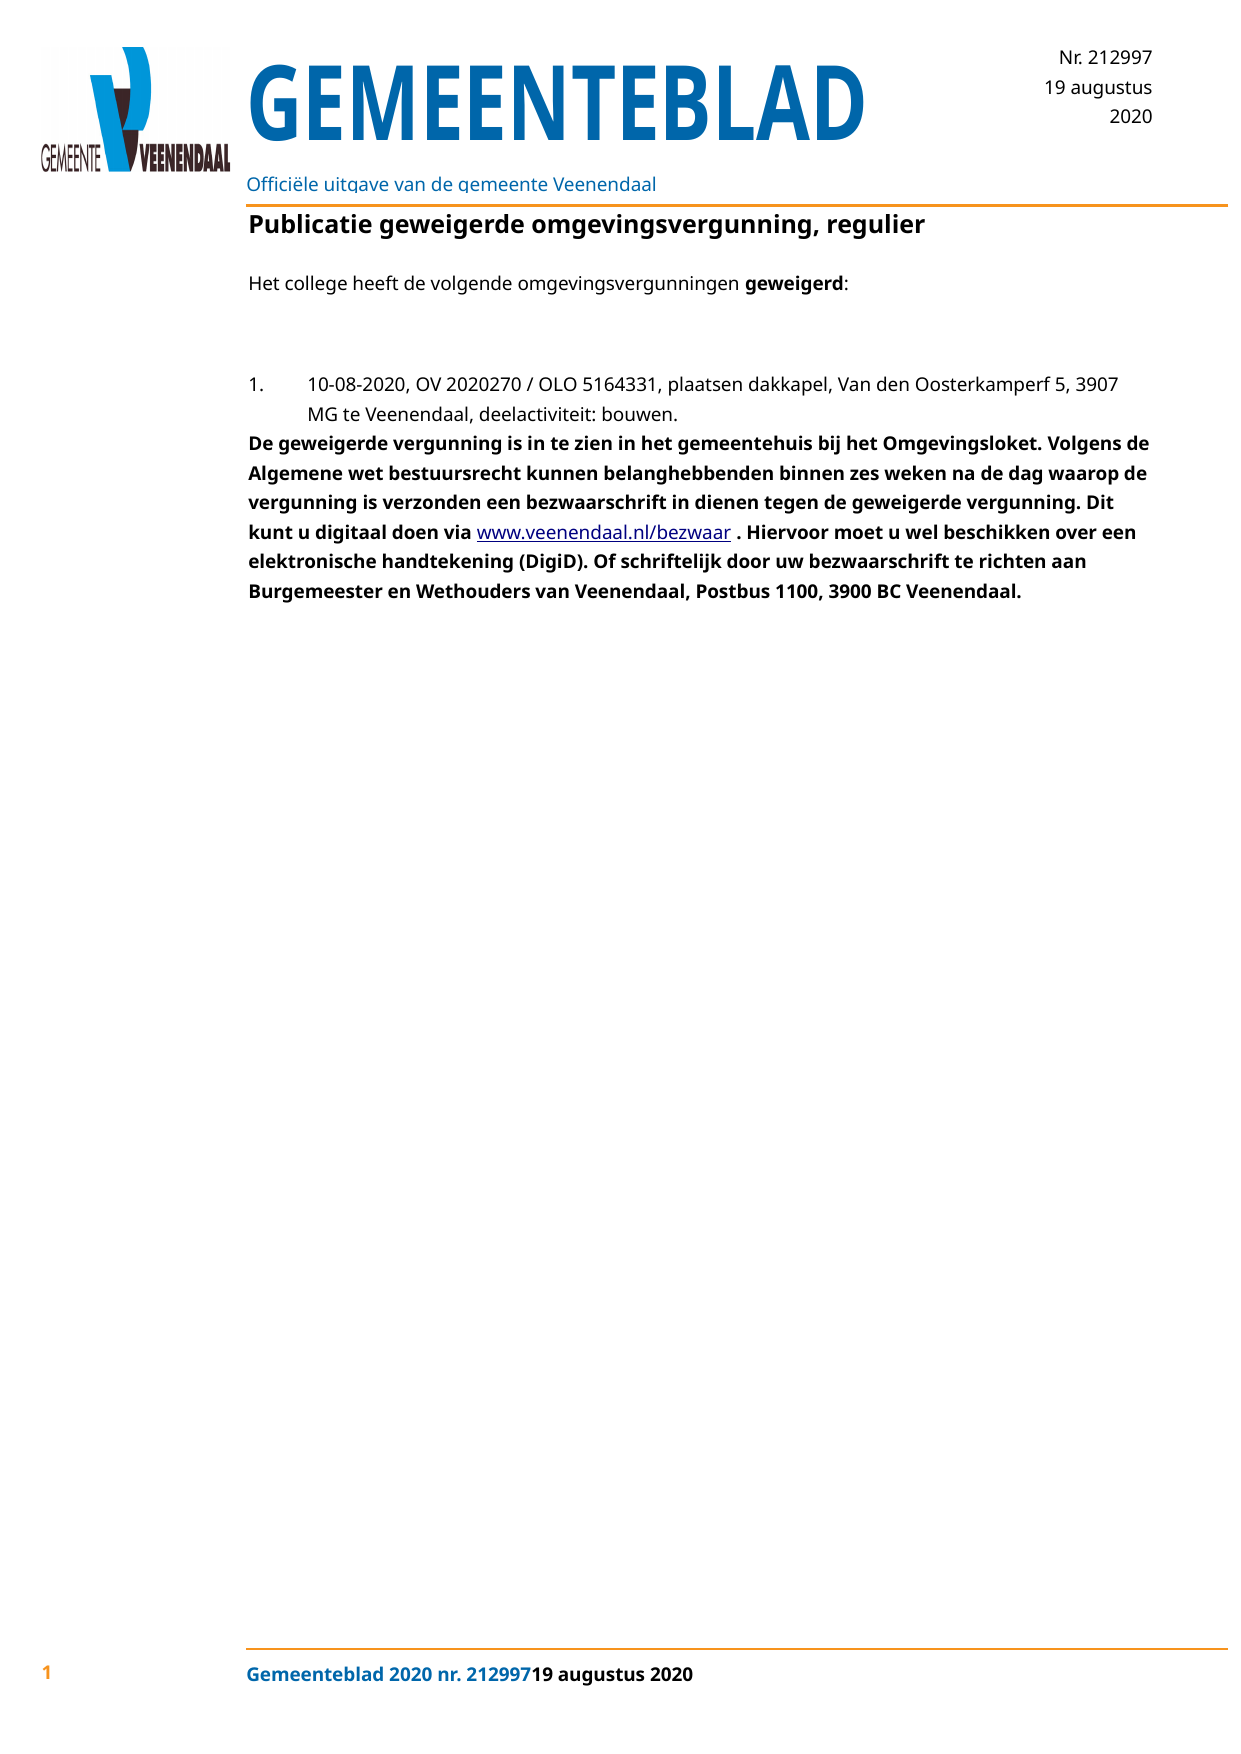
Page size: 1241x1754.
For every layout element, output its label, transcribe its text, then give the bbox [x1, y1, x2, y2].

text De geweigerde vergunning is in te zien in het gemeentehuis bij het Omgevingsloket. Volgens de Algemene wet bestuursrecht kunnen belanghebbenden binnen zes weken na de dag waarop de vergunning is verzonden een bezwaarschrift in dienen tegen de geweigerde vergunning. Dit kunt u digitaal doen via www.veenendaal.nl/bezwaar . Hiervoor moet u wel beschikken over een elektronische handtekening (DigiD). Of schriftelijk door uw bezwaarschrift te richten aan Burgemeester en Wethouders van Veenendaal, Postbus 1100, 3900 BC Veenendaal. [248, 430, 1152, 604]
list 10-08-2020, OV 2020270 / OLO 5164331, plaatsen dakkapel, Van den Oosterkamperf 5, 3907 MG te Veenendaal, deelactiviteit: bouwen. [248, 371, 1152, 426]
text Publicatie geweigerde omgevingsvergunning, regulier [248, 207, 1152, 241]
picture [123, 47, 231, 172]
text Het college heeft de volgende omgevingsvergunningen geweigerd: [248, 270, 1152, 296]
picture [41, 47, 130, 172]
